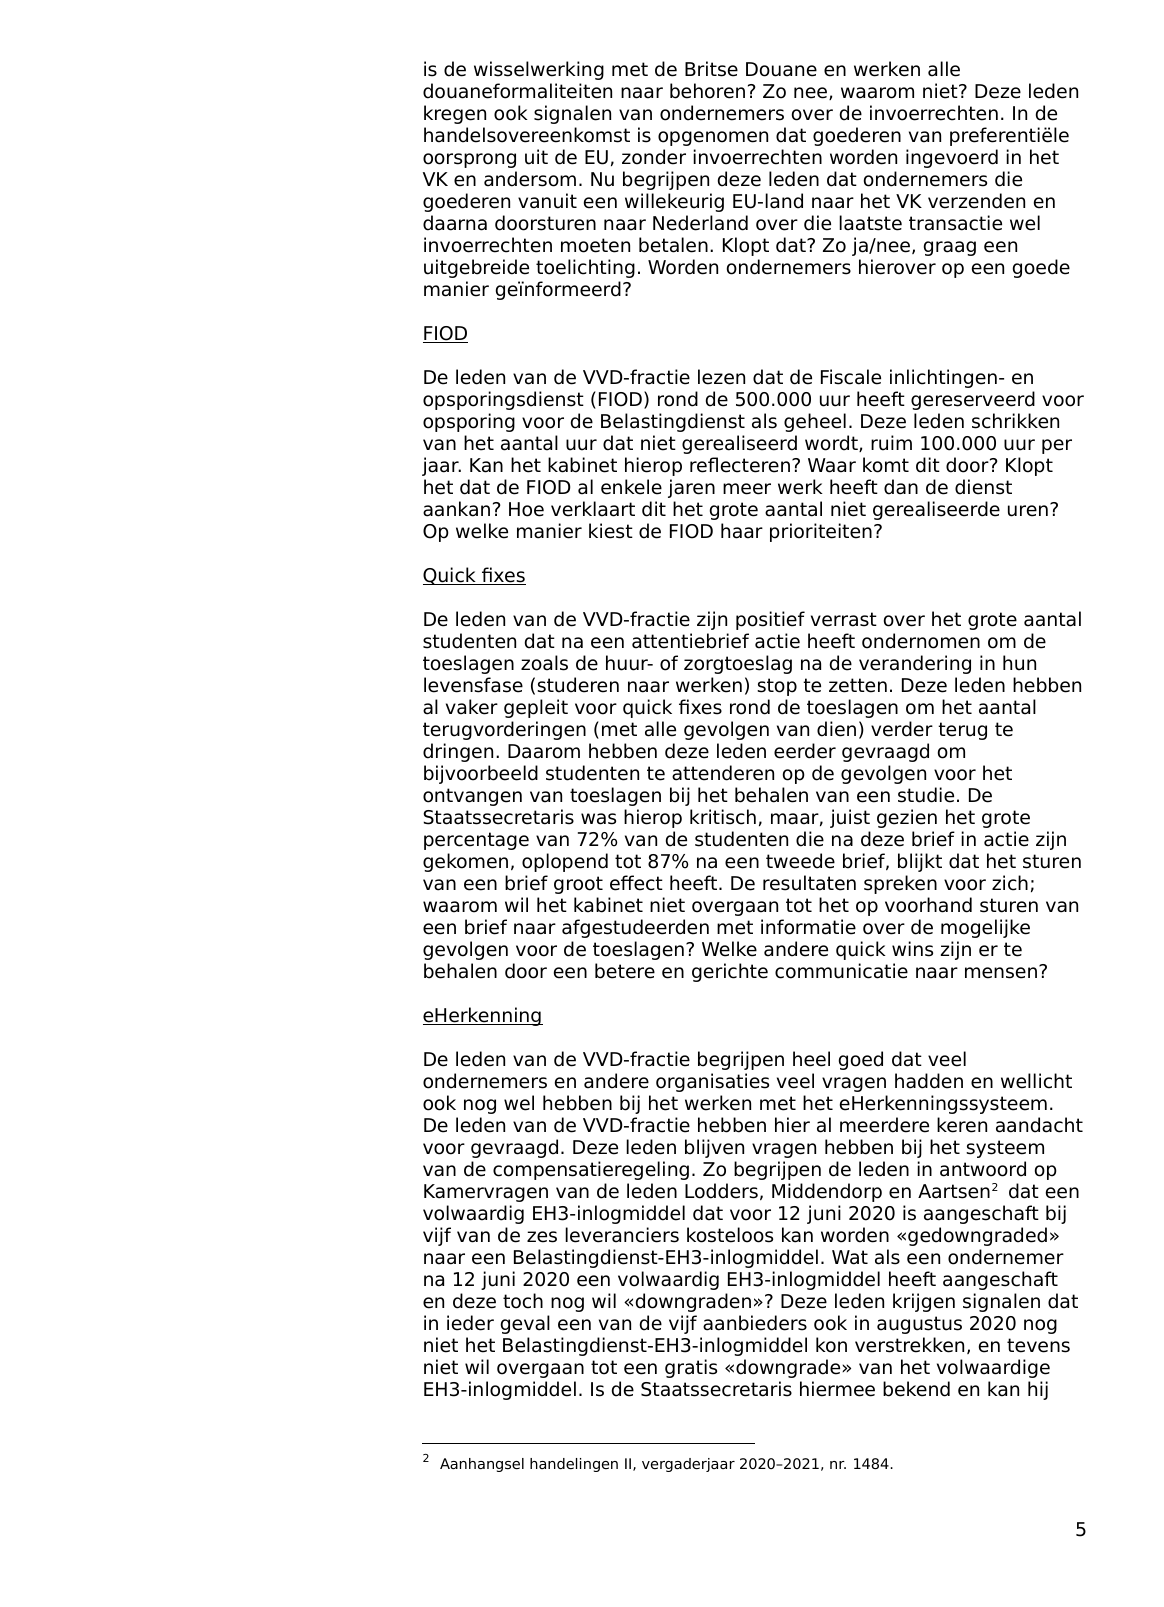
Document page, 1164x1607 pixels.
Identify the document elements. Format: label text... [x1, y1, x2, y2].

subtitle FIOD [422, 323, 1087, 345]
text Aanhangsel handelingen II, vergaderjaar 2020–2021, nr. 1484. [422, 1452, 1087, 1474]
text De leden van de VVD-fractie lezen dat de Fiscale inlichtingen- en opsporingsdienst (FIOD) rond de 500.000 uur heeft gereserveerd voor opsporing voor de Belastingdienst als geheel. Deze leden schrikken van het aantal uur dat niet gerealiseerd wordt, ruim 100.000 uur per jaar. Kan het kabinet hierop reflecteren? Waar komt dit door? Klopt het dat de FIOD al enkele jaren meer werk heeft dan de dienst aankan? Hoe verklaart dit het grote aantal niet gerealiseerde uren? Op welke manier kiest de FIOD haar prioriteiten? [422, 367, 1087, 543]
subtitle eHerkenning [422, 1005, 1087, 1027]
text De leden van de VVD-fractie zijn positief verrast over het grote aantal studenten dat na een attentiebrief actie heeft ondernomen om de toeslagen zoals de huur- of zorgtoeslag na de verandering in hun levensfase (studeren naar werken) stop te zetten. Deze leden hebben al vaker gepleit voor quick fixes rond de toeslagen om het aantal terugvorderingen (met alle gevolgen van dien) verder terug te dringen. Daarom hebben deze leden eerder gevraagd om bijvoorbeeld studenten te attenderen op de gevolgen voor het ontvangen van toeslagen bij het behalen van een studie. De Staatssecretaris was hierop kritisch, maar, juist gezien het grote percentage van 72% van de studenten die na deze brief in actie zijn gekomen, oplopend tot 87% na een tweede brief, blijkt dat het sturen van een brief groot effect heeft. De resultaten spreken voor zich; waarom wil het kabinet niet overgaan tot het op voorhand sturen van een brief naar afgestudeerden met informatie over de mogelijke gevolgen voor de toeslagen? Welke andere quick wins zijn er te behalen door een betere en gerichte communicatie naar mensen? [422, 609, 1087, 983]
text is de wisselwerking met de Britse Douane en werken alle douaneformaliteiten naar behoren? Zo nee, waarom niet? Deze leden kregen ook signalen van ondernemers over de invoerrechten. In de handelsovereenkomst is opgenomen dat goederen van preferentiële oorsprong uit de EU, zonder invoerrechten worden ingevoerd in het VK en andersom. Nu begrijpen deze leden dat ondernemers die goederen vanuit een willekeurig EU-land naar het VK verzenden en daarna doorsturen naar Nederland over die laatste transactie wel invoerrechten moeten betalen. Klopt dat? Zo ja/nee, graag een uitgebreide toelichting. Worden ondernemers hierover op een goede manier geïnformeerd? [422, 59, 1087, 301]
subtitle Quick fixes [422, 565, 1087, 587]
text De leden van de VVD-fractie begrijpen heel goed dat veel ondernemers en andere organisaties veel vragen hadden en wellicht ook nog wel hebben bij het werken met het eHerkenningssysteem. De leden van de VVD-fractie hebben hier al meerdere keren aandacht voor gevraagd. Deze leden blijven vragen hebben bij het systeem van de compensatieregeling. Zo begrijpen de leden in antwoord op Kamervragen van de leden Lodders, Middendorp en Aartsen dat een volwaardig EH3-inlogmiddel dat voor 12 juni 2020 is aangeschaft bij vijf van de zes leveranciers kosteloos kan worden «gedowngraded» naar een Belastingdienst-EH3-inlogmiddel. Wat als een ondernemer na 12 juni 2020 een volwaardig EH3-inlogmiddel heeft aangeschaft en deze toch nog wil «downgraden»? Deze leden krijgen signalen dat in ieder geval een van de vijf aanbieders ook in augustus 2020 nog niet het Belastingdienst-EH3-inlogmiddel kon verstrekken, en tevens niet wil overgaan tot een gratis «downgrade» van het volwaardige EH3-inlogmiddel. Is de Staatssecretaris hiermee bekend en kan hij [422, 1049, 1087, 1401]
